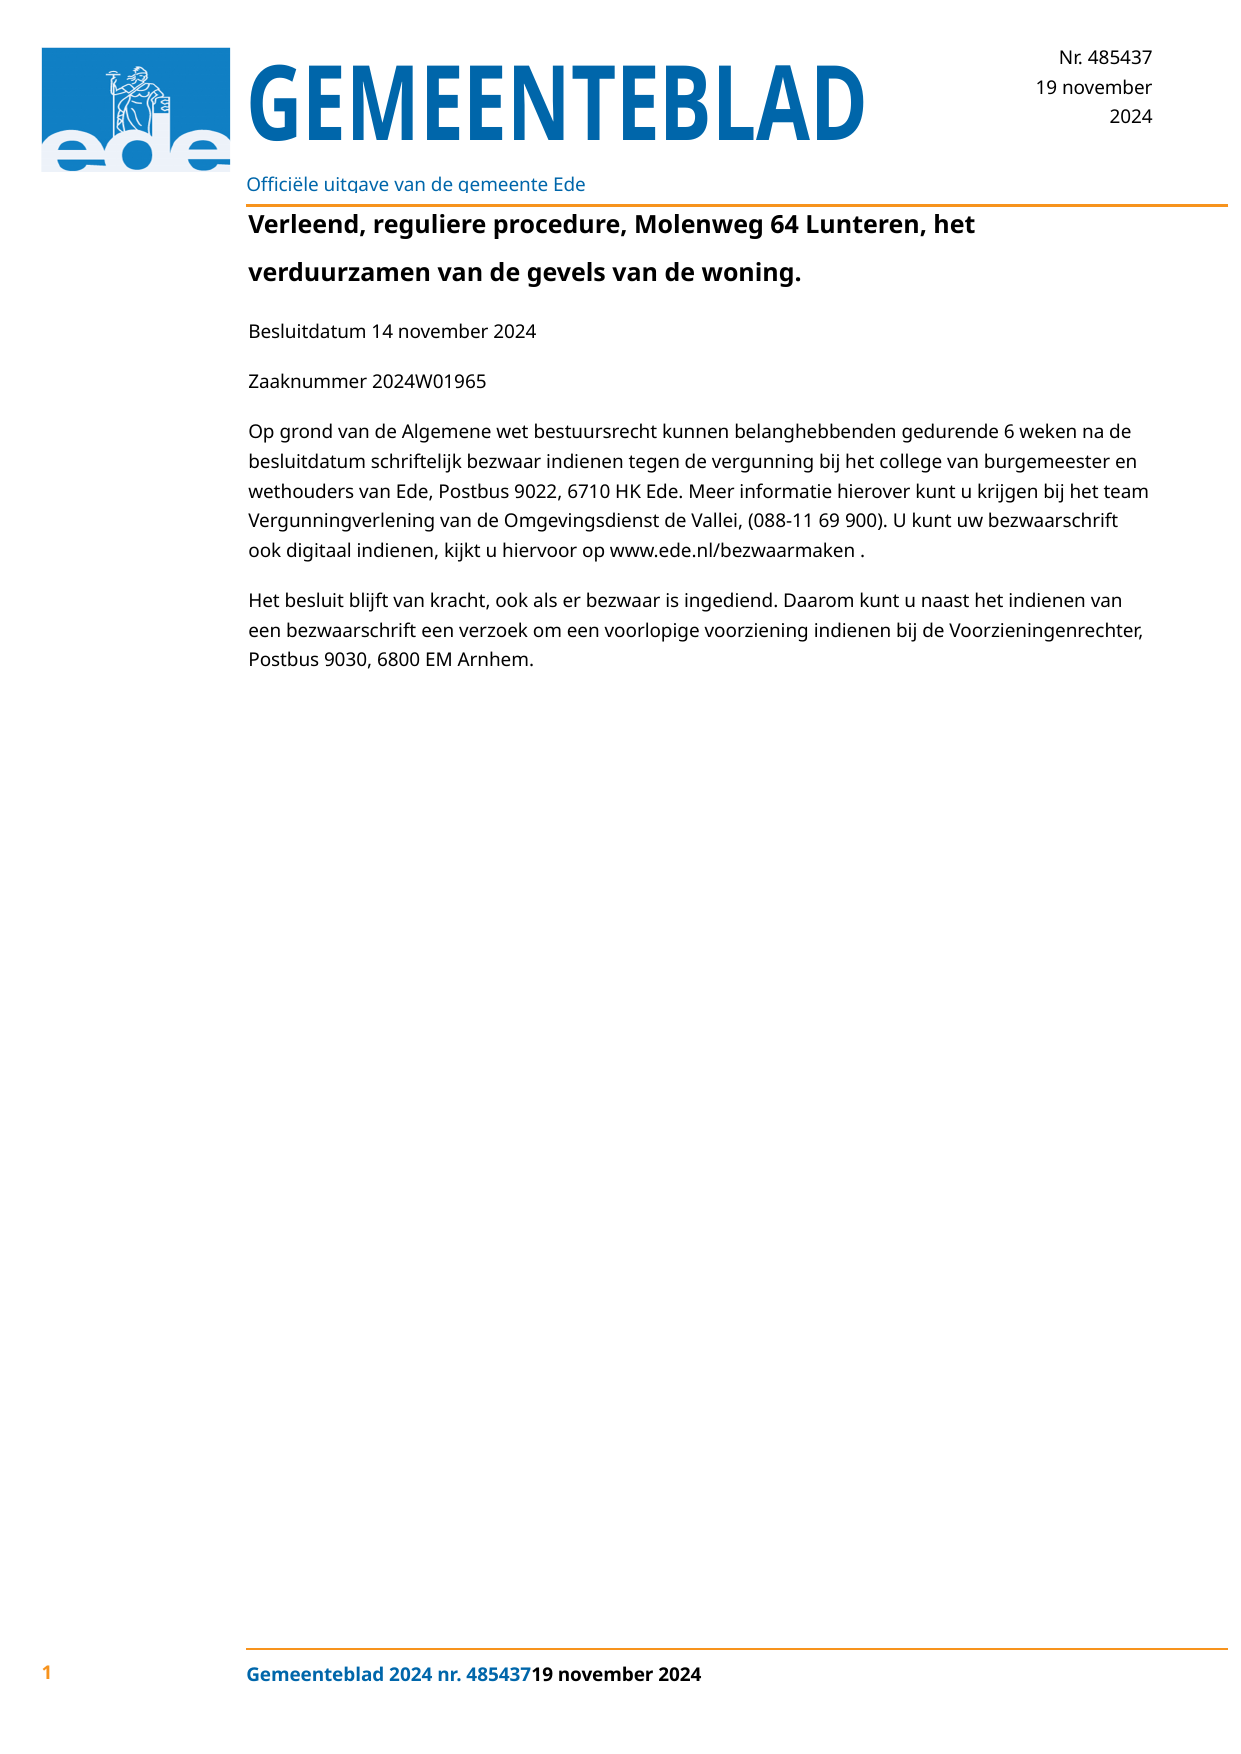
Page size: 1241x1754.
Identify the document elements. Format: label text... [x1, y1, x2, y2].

text Zaaknummer 2024W01965 [248, 368, 1152, 394]
text Het besluit blijft van kracht, ook als er bezwaar is ingediend. Daarom kunt u naast het indienen van een bezwaarschrift een verzoek om een voorlopige voorziening indienen bij de Voorzieningenrechter, Postbus 9030, 6800 EM Arnhem. [248, 587, 1152, 672]
text Besluitdatum 14 november 2024 [248, 318, 1152, 344]
text Op grond van de Algemene wet bestuursrecht kunnen belanghebbenden gedurende 6 weken na de besluitdatum schriftelijk bezwaar indienen tegen de vergunning bij het college van burgemeester en wethouders van Ede, Postbus 9022, 6710 HK Ede. Meer informatie hierover kunt u krijgen bij het team Vergunningverlening van de Omgevingsdienst de Vallei, (088-11 69 900). U kunt uw bezwaarschrift ook digitaal indienen, kijkt u hiervoor op www.ede.nl/bezwaarmaken . [248, 419, 1152, 563]
text Verleend, reguliere procedure, Molenweg 64 Lunteren, het verduurzamen van de gevels van de woning. [248, 207, 1152, 288]
picture [41, 47, 231, 172]
